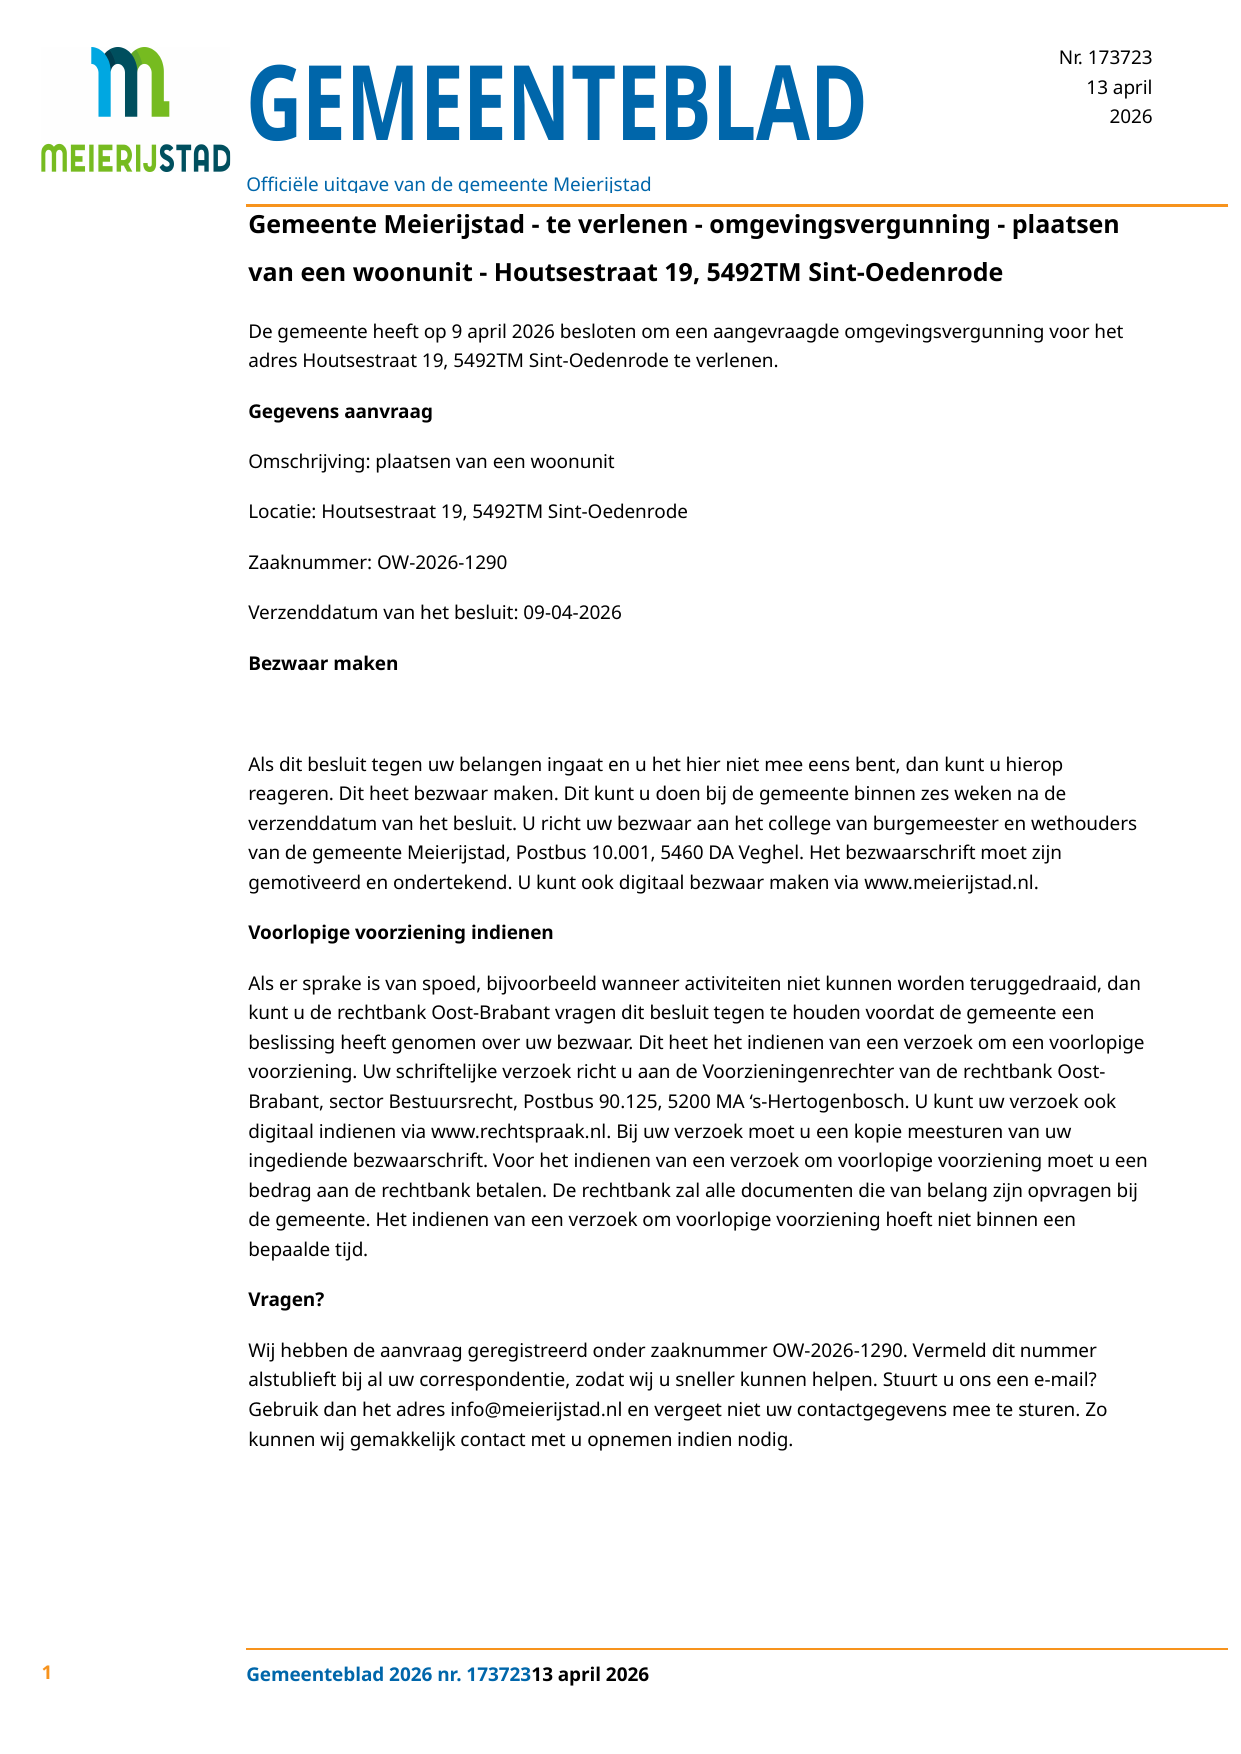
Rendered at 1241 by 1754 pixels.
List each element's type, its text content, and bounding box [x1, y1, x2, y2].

text Locatie: Houtsestraat 19, 5492TM Sint-Oedenrode [248, 499, 1152, 524]
text Gemeente Meierijstad - te verlenen - omgevingsvergunning - plaatsen van een woonunit - Houtsestraat 19, 5492TM Sint-Oedenrode [248, 207, 1152, 288]
text Omschrijving: plaatsen van een woonunit [248, 448, 1152, 474]
text Bezwaar maken [248, 650, 1152, 676]
text De gemeente heeft op 9 april 2026 besloten om een aangevraagde omgevingsvergunning voor het adres Houtsestraat 19, 5492TM Sint-Oedenrode te verlenen. [248, 318, 1152, 373]
text Wij hebben de aanvraag geregistreerd onder zaaknummer OW-2026-1290. Vermeld dit nummer alstublieft bij al uw correspondentie, zodat wij u sneller kunnen helpen. Stuurt u ons een e-mail? Gebruik dan het adres info@meierijstad.nl en vergeet niet uw contactgegevens mee te sturen. Zo kunnen wij gemakkelijk contact met u opnemen indien nodig. [248, 1337, 1152, 1452]
text Verzenddatum van het besluit: 09-04-2026 [248, 599, 1152, 625]
text Als dit besluit tegen uw belangen ingaat en u het hier niet mee eens bent, dan kunt u hierop reageren. Dit heet bezwaar maken. Dit kunt u doen bij de gemeente binnen zes weken na de verzenddatum van het besluit. U richt uw bezwaar aan het college van burgemeester en wethouders van de gemeente Meierijstad, Postbus 10.001, 5460 DA Veghel. Het bezwaarschrift moet zijn gemotiveerd en ondertekend. U kunt ook digitaal bezwaar maken via www.meierijstad.nl. [248, 751, 1152, 895]
text Gegevens aanvraag [248, 398, 1152, 424]
picture [41, 47, 231, 172]
text Vragen? [248, 1287, 1152, 1312]
text Voorlopige voorziening indienen [248, 919, 1152, 945]
text Zaaknummer: OW-2026-1290 [248, 549, 1152, 575]
text Als er sprake is van spoed, bijvoorbeeld wanneer activiteiten niet kunnen worden teruggedraaid, dan kunt u de rechtbank Oost-Brabant vragen dit besluit tegen te houden voordat de gemeente een beslissing heeft genomen over uw bezwaar. Dit heet het indienen van een verzoek om een voorlopige voorziening. Uw schriftelijke verzoek richt u aan de Voorzieningenrechter van de rechtbank Oost-Brabant, sector Bestuursrecht, Postbus 90.125, 5200 MA ‘s-Hertogenbosch. U kunt uw verzoek ook digitaal indienen via www.rechtspraak.nl. Bij uw verzoek moet u een kopie meesturen van uw ingediende bezwaarschrift. Voor het indienen van een verzoek om voorlopige voorziening moet u een bedrag aan de rechtbank betalen. De rechtbank zal alle documenten die van belang zijn opvragen bij de gemeente. Het indienen van een verzoek om voorlopige voorziening hoeft niet binnen een bepaalde tijd. [248, 970, 1152, 1262]
